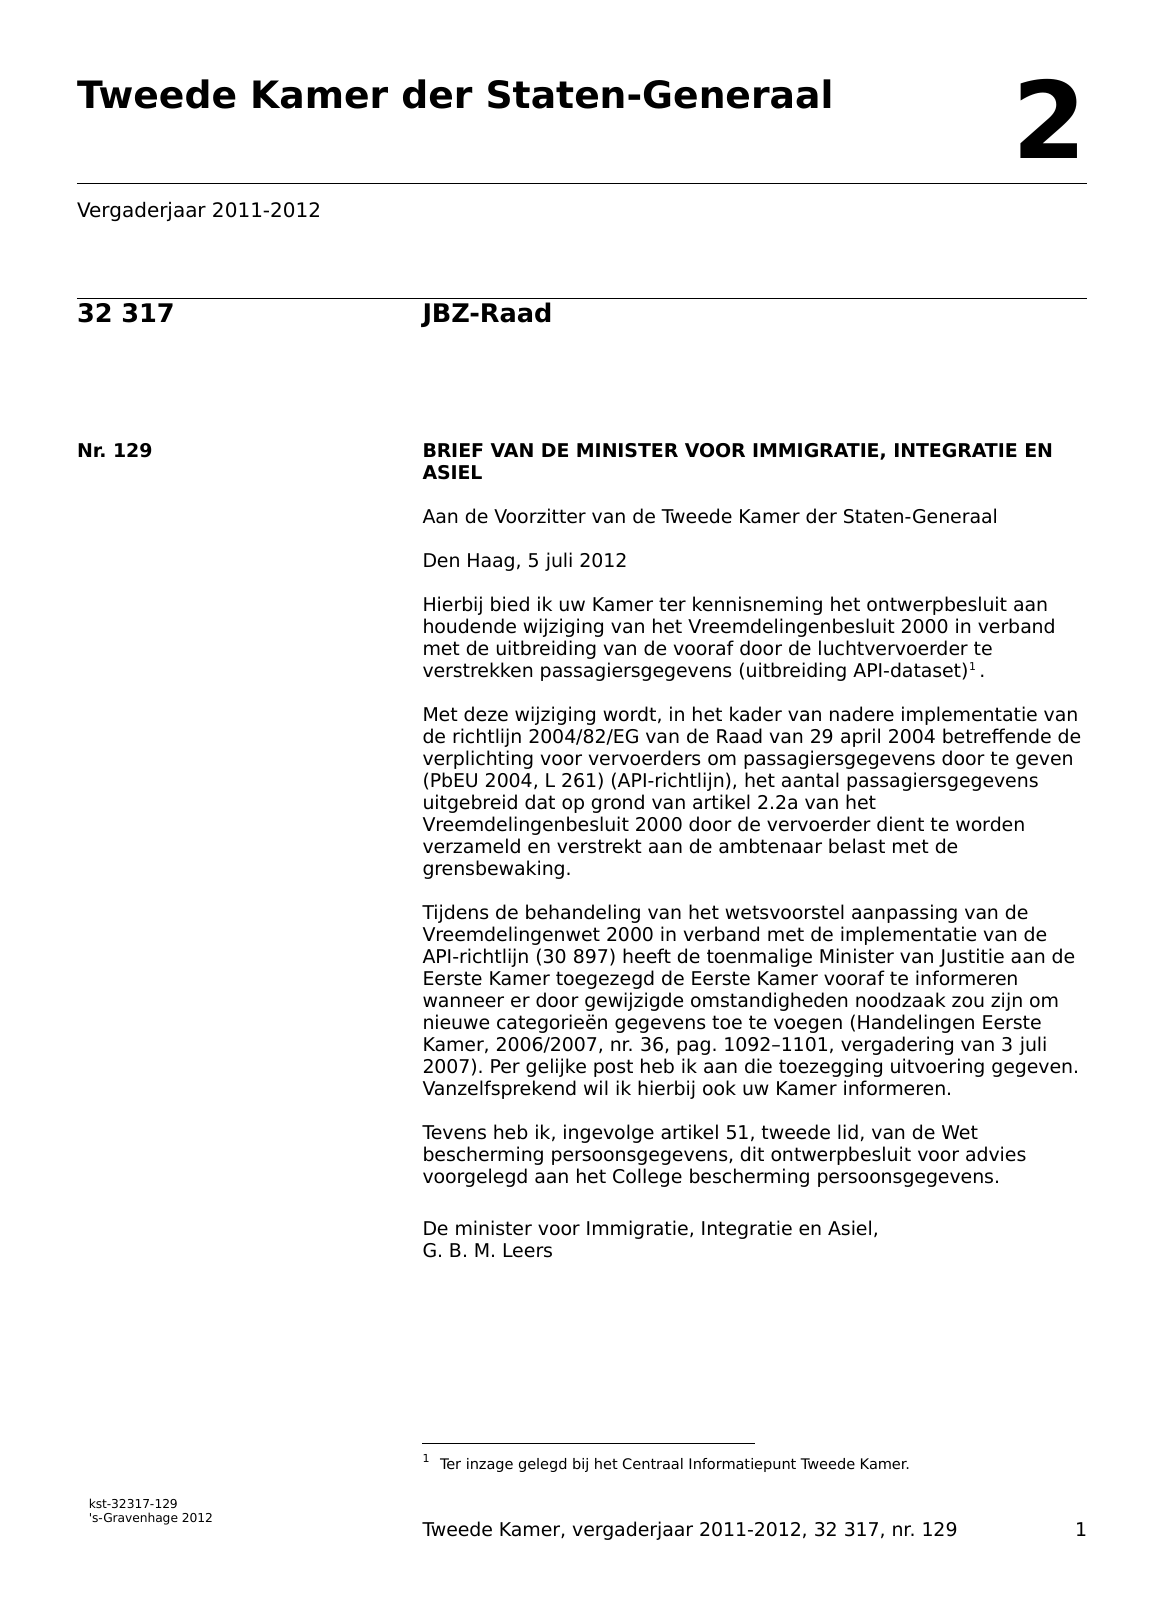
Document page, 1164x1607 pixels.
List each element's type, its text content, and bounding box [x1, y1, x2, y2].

table_header 2 [886, 59, 1087, 183]
text Ter inzage gelegd bij het Centraal Informatiepunt Tweede Kamer. [422, 1452, 1087, 1474]
text Hierbij bied ik uw Kamer ter kennisneming het ontwerpbesluit aan houdende wijziging van het Vreemdelingenbesluit 2000 in verband met de uitbreiding van de vooraf door de luchtvervoerder te verstrekken passagiersgegevens (uitbreiding API-dataset). [422, 594, 1087, 682]
text Tijdens de behandeling van het wetsvoorstel aanpassing van de Vreemdelingenwet 2000 in verband met de implementatie van de API-richtlijn (30 897) heeft de toenmalige Minister van Justitie aan de Eerste Kamer toegezegd de Eerste Kamer vooraf te informeren wanneer er door gewijzigde omstandigheden noodzaak zou zijn om nieuwe categorieën gegevens toe te voegen (Handelingen Eerste Kamer, 2006/2007, nr. 36, pag. 1092–1101, vergadering van 3 juli 2007). Per gelijke post heb ik aan die toezegging uitvoering gegeven. Vanzelfsprekend wil ik hierbij ook uw Kamer informeren. [422, 902, 1087, 1100]
text Aan de Voorzitter van de Tweede Kamer der Staten-Generaal [422, 506, 1087, 528]
text Den Haag, 5 juli 2012 [422, 550, 1087, 572]
text kst-32317-129 [88, 1497, 323, 1511]
table_cell Vergaderjaar 2011-2012 [77, 184, 1087, 298]
text Met deze wijziging wordt, in het kader van nadere implementatie van de richtlijn 2004/82/EG van de Raad van 29 april 2004 betreffende de verplichting voor vervoerders om passagiersgegevens door te geven (PbEU 2004, L 261) (API-richtlijn), het aantal passagiersgegevens uitgebreid dat op grond van artikel 2.2a van het Vreemdelingenbesluit 2000 door de vervoerder dient te worden verzameld en verstrekt aan de ambtenaar belast met de grensbewaking. [422, 704, 1087, 880]
text De minister voor Immigratie, Integratie en Asiel, G. B. M. Leers [422, 1218, 1087, 1262]
subtitle 32 317 JBZ-Raad [77, 299, 1087, 329]
subtitle Nr. 129 BRIEF VAN DE MINISTER VOOR IMMIGRATIE, INTEGRATIE EN ASIEL [77, 440, 1087, 484]
text Tevens heb ik, ingevolge artikel 51, tweede lid, van de Wet bescherming persoonsgegevens, dit ontwerpbesluit voor advies voorgelegd aan het College bescherming persoonsgegevens. [422, 1122, 1087, 1188]
table_header Tweede Kamer der Staten-Generaal [77, 59, 886, 183]
text 's-Gravenhage 2012 [88, 1511, 323, 1525]
